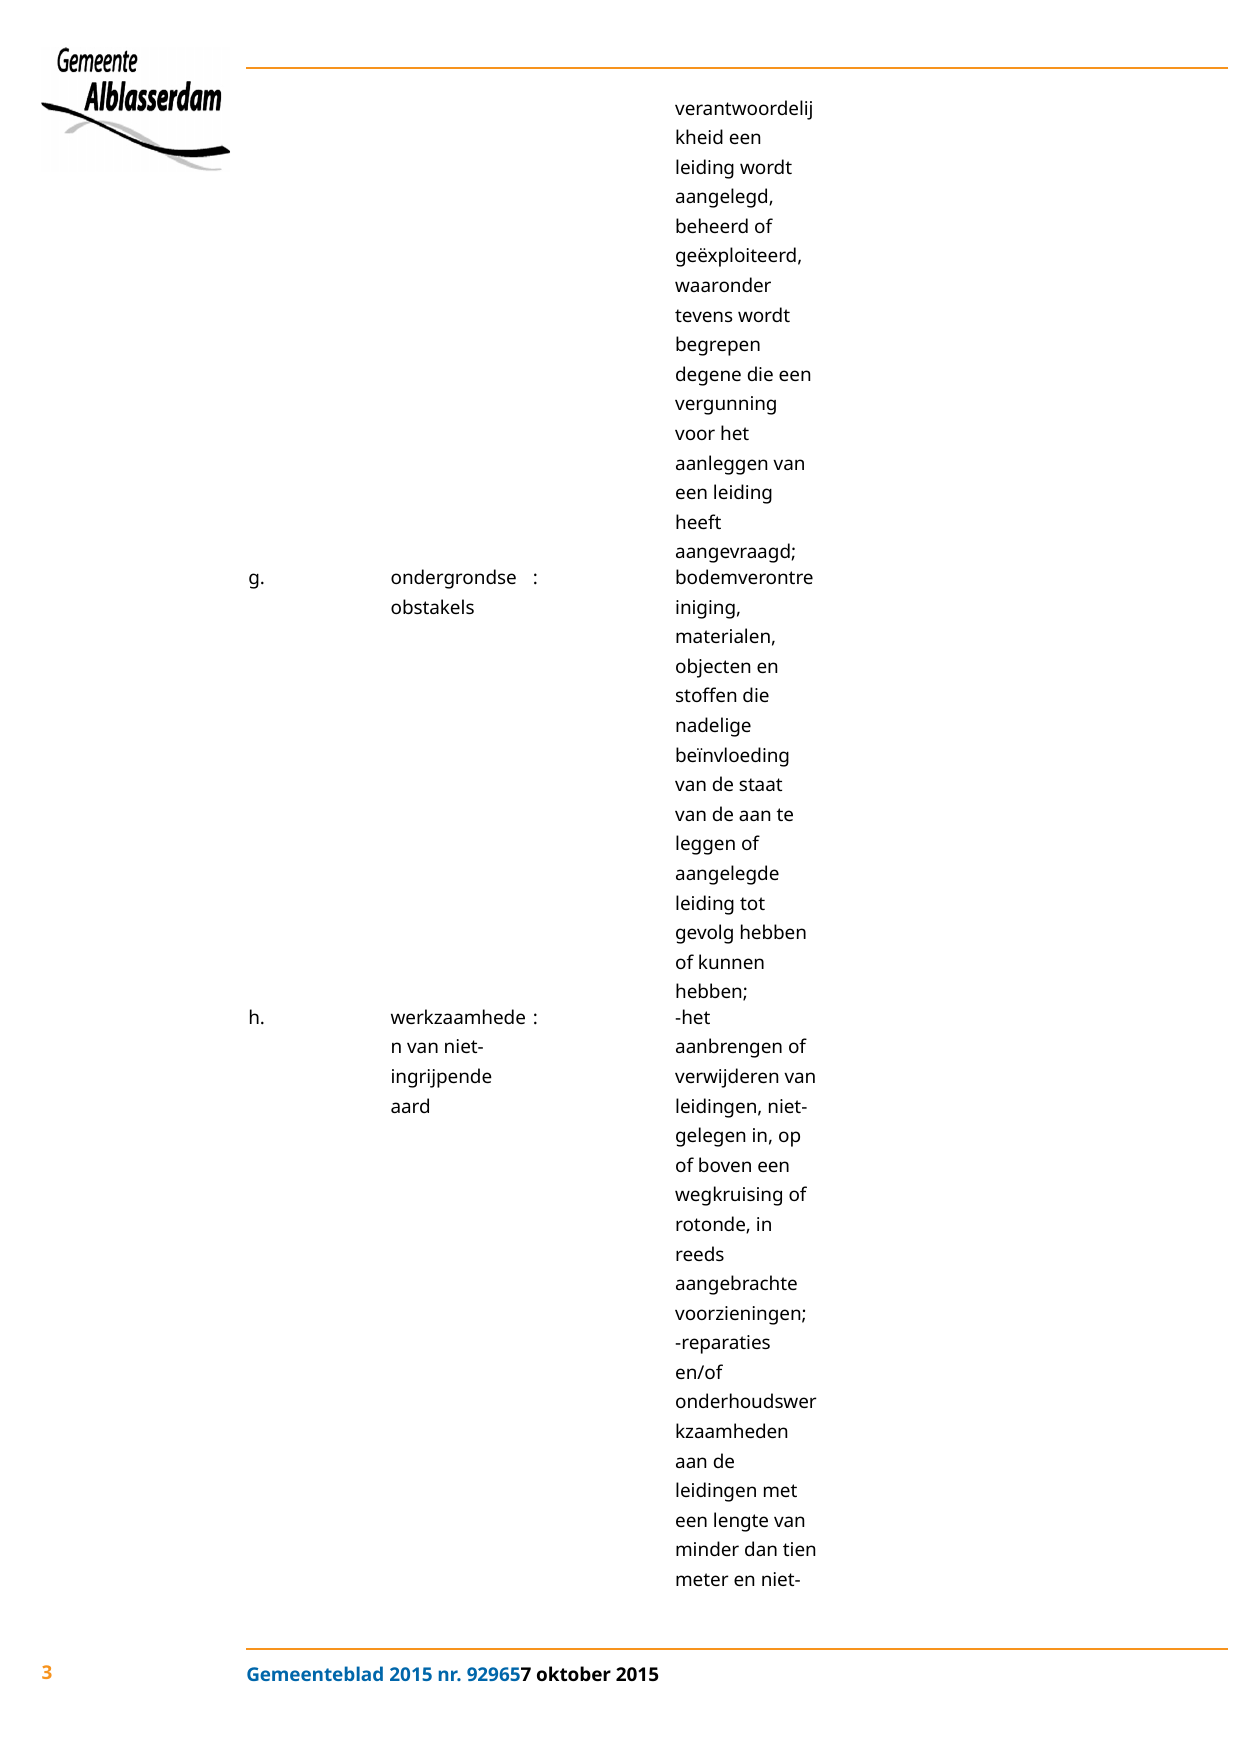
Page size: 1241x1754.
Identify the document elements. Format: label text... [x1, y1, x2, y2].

table_cell : [533, 564, 675, 1004]
table_cell h. [248, 1004, 390, 1592]
table_cell [248, 95, 390, 564]
table_cell -het aanbrengen of verwijderen van leidingen, niet-gelegen in, op of boven een wegkruising of rotonde, in reeds aangebrachte voorzieningen; -reparaties en/of onderhoudswerkzaamheden aan de leidingen met een lengte van minder dan tien meter en niet- [675, 1004, 817, 1592]
table_cell verantwoordelijkheid een leiding wordt aangelegd, beheerd of geëxploiteerd, waaronder tevens wordt begrepen degene die een vergunning voor het aanleggen van een leiding heeft aangevraagd; [675, 95, 817, 564]
table_cell werkzaamheden van niet-ingrijpende aard [390, 1004, 533, 1592]
table_cell : [533, 1004, 675, 1592]
picture [41, 47, 231, 172]
table_cell ondergrondse obstakels [390, 564, 533, 1004]
table_cell [390, 95, 533, 564]
table_cell bodemverontreiniging, materialen, objecten en stoffen die nadelige beïnvloeding van de staat van de aan te leggen of aangelegde leiding tot gevolg hebben of kunnen hebben; [675, 564, 817, 1004]
table_cell [533, 95, 675, 564]
table_cell g. [248, 564, 390, 1004]
